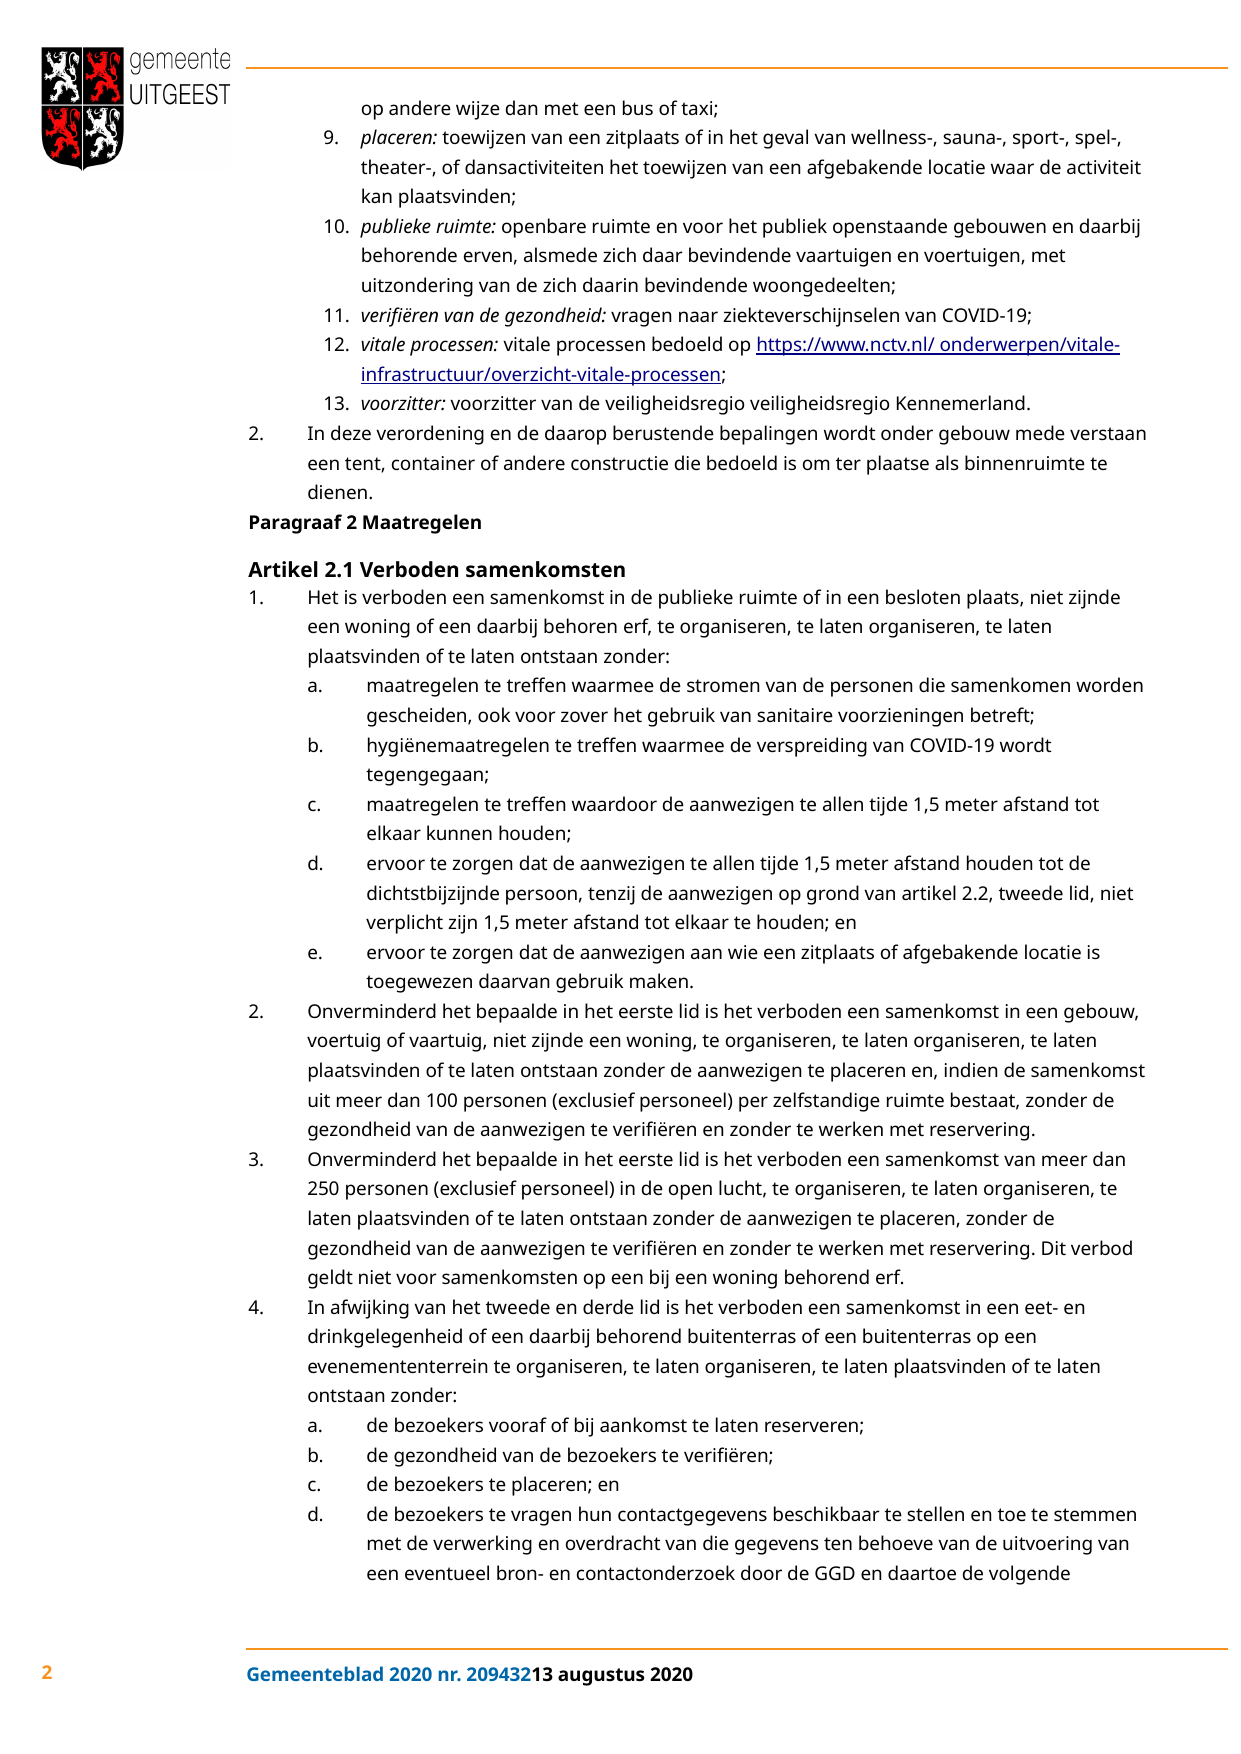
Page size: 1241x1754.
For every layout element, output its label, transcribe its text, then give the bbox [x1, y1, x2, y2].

list ervoor te zorgen dat de aanwezigen te allen tijde 1,5 meter afstand houden tot de dichtstbijzijnde persoon, tenzij de aanwezigen op grond van artikel 2.2, tweede lid, niet verplicht zijn 1,5 meter afstand tot elkaar te houden; en [307, 850, 1152, 935]
list maatregelen te treffen waarmee de stromen van de personen die samenkomen worden gescheiden, ook voor zover het gebruik van sanitaire voorzieningen betreft; [307, 673, 1152, 728]
list de bezoekers te vragen hun contactgegevens beschikbaar te stellen en toe te stemmen met de verwerking en overdracht van die gegevens ten behoeve van de uitvoering van een eventueel bron- en contactonderzoek door de GGD en daartoe de volgende [307, 1501, 1152, 1586]
list placeren: toewijzen van een zitplaats of in het geval van wellness-, sauna-, sport-, spel-, theater-, of dansactiviteiten het toewijzen van een afgebakende locatie waar de activiteit kan plaatsvinden; [323, 124, 1152, 209]
list In deze verordening en de daarop berustende bepalingen wordt onder gebouw mede verstaan een tent, container of andere constructie die bedoeld is om ter plaatse als binnenruimte te dienen. [248, 420, 1152, 505]
text Artikel 2.1 Verboden samenkomsten [248, 556, 1152, 584]
picture [41, 47, 231, 172]
list de bezoekers te placeren; en [307, 1471, 1152, 1497]
list op andere wijze dan met een bus of taxi; [323, 95, 1152, 121]
list de gezondheid van de bezoekers te verifiëren; [307, 1442, 1152, 1468]
list maatregelen te treffen waardoor de aanwezigen te allen tijde 1,5 meter afstand tot elkaar kunnen houden; [307, 791, 1152, 846]
list voorzitter: voorzitter van de veiligheidsregio veiligheidsregio Kennemerland. [323, 391, 1152, 416]
list In afwijking van het tweede en derde lid is het verboden een samenkomst in een eet- en drinkgelegenheid of een daarbij behorend buitenterras of een buitenterras op een evenemententerrein te organiseren, te laten organiseren, te laten plaatsvinden of te laten ontstaan zonder: [248, 1294, 1152, 1408]
list de bezoekers vooraf of bij aankomst te laten reserveren; [307, 1412, 1152, 1438]
list Onverminderd het bepaalde in het eerste lid is het verboden een samenkomst van meer dan 250 personen (exclusief personeel) in de open lucht, te organiseren, te laten organiseren, te laten plaatsvinden of te laten ontstaan zonder de aanwezigen te placeren, zonder de gezondheid van de aanwezigen te verifiëren en zonder te werken met reservering. Dit verbod geldt niet voor samenkomsten op een bij een woning behorend erf. [248, 1146, 1152, 1290]
list vitale processen: vitale processen bedoeld op https://www.nctv.nl/ onderwerpen/vitale-infrastructuur/overzicht-vitale-processen; [323, 331, 1152, 387]
list Onverminderd het bepaalde in het eerste lid is het verboden een samenkomst in een gebouw, voertuig of vaartuig, niet zijnde een woning, te organiseren, te laten organiseren, te laten plaatsvinden of te laten ontstaan zonder de aanwezigen te placeren en, indien de samenkomst uit meer dan 100 personen (exclusief personeel) per zelfstandige ruimte bestaat, zonder de gezondheid van de aanwezigen te verifiëren en zonder te werken met reservering. [248, 998, 1152, 1142]
list ervoor te zorgen dat de aanwezigen aan wie een zitplaats of afgebakende locatie is toegewezen daarvan gebruik maken. [307, 939, 1152, 994]
list hygiënemaatregelen te treffen waarmee de verspreiding van COVID-19 wordt tegengegaan; [307, 732, 1152, 787]
list publieke ruimte: openbare ruimte en voor het publiek openstaande gebouwen en daarbij behorende erven, alsmede zich daar bevindende vaartuigen en voertuigen, met uitzondering van de zich daarin bevindende woongedeelten; [323, 213, 1152, 298]
list verifiëren van de gezondheid: vragen naar ziekteverschijnselen van COVID-19; [323, 302, 1152, 328]
list Het is verboden een samenkomst in de publieke ruimte of in een besloten plaats, niet zijnde een woning of een daarbij behoren erf, te organiseren, te laten organiseren, te laten plaatsvinden of te laten ontstaan zonder: [248, 584, 1152, 669]
text Paragraaf 2 Maatregelen [248, 509, 1152, 535]
